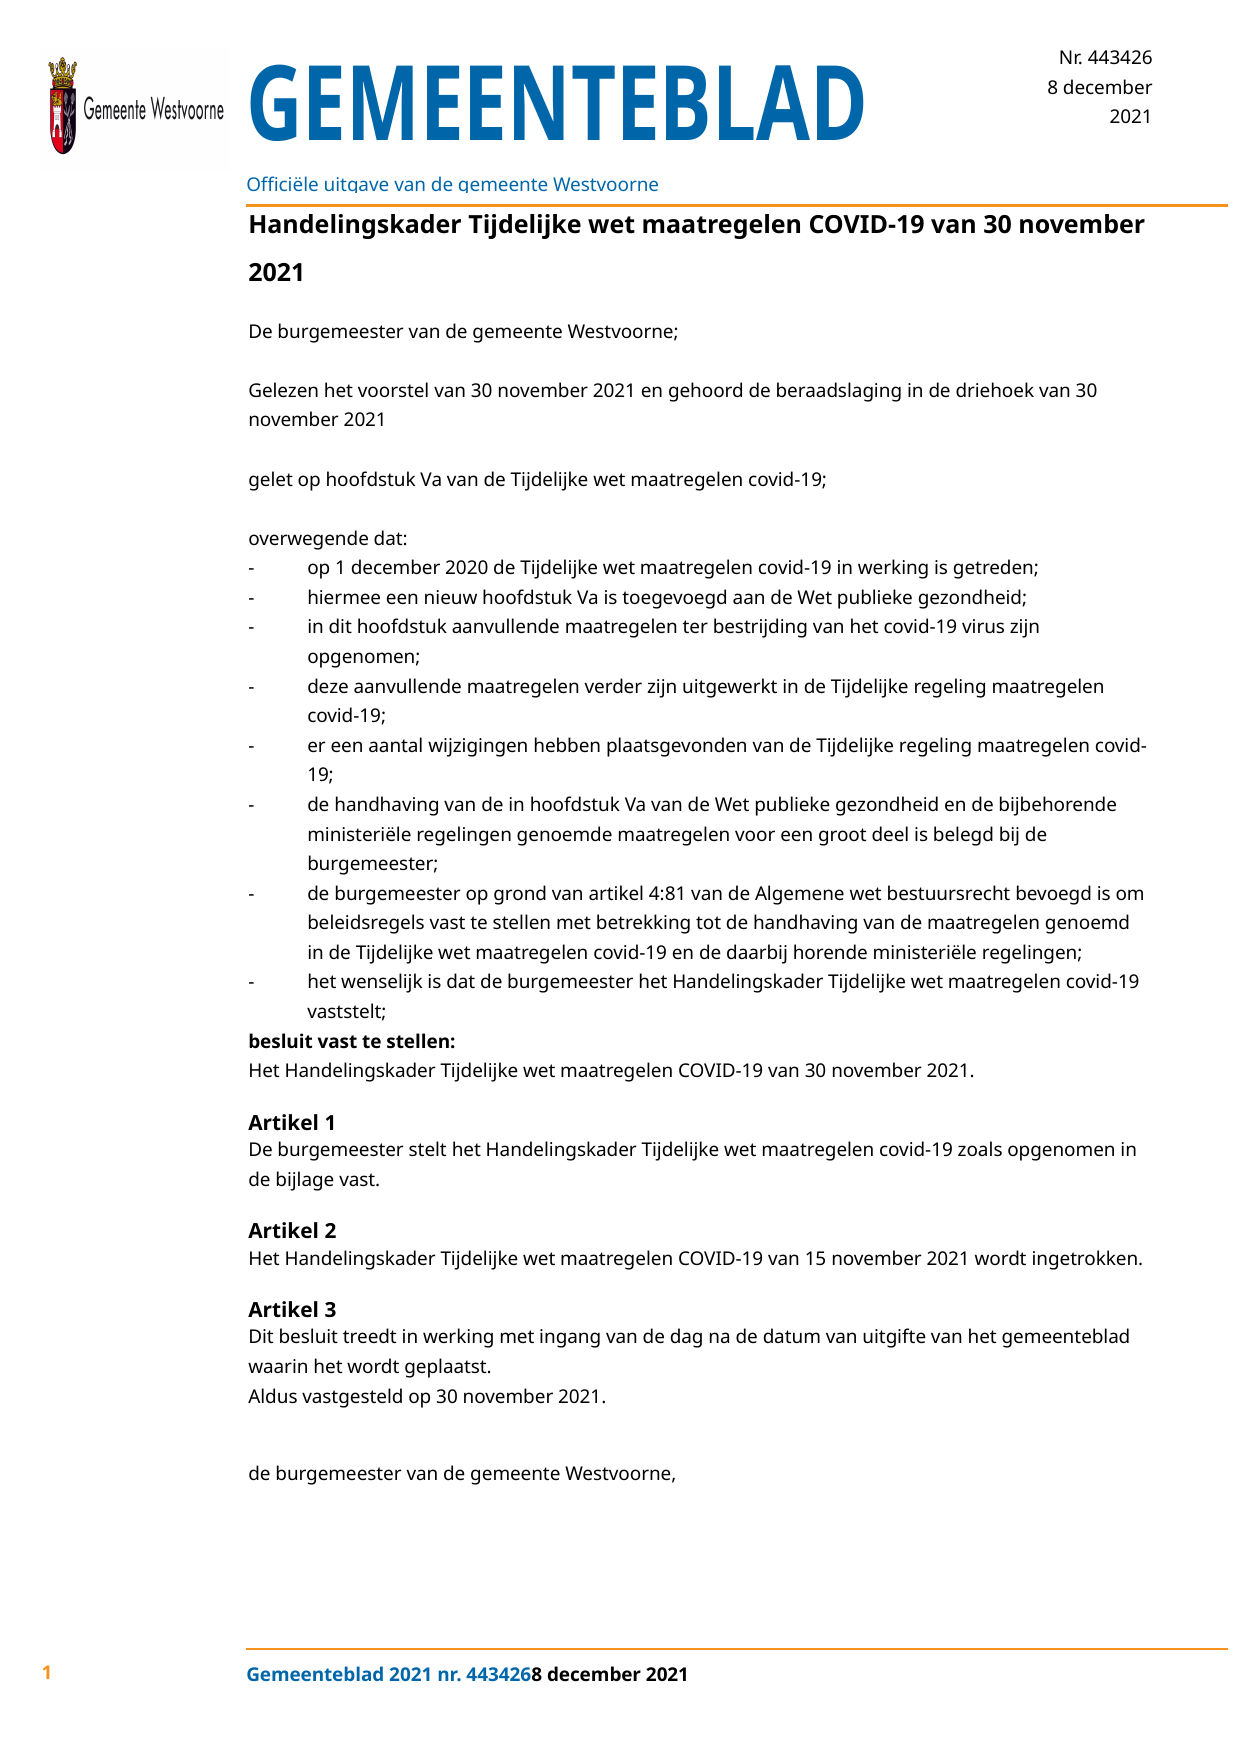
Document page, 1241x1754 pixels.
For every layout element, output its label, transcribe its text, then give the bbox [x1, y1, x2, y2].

text Artikel 3 [248, 1295, 1152, 1324]
list deze aanvullende maatregelen verder zijn uitgewerkt in de Tijdelijke regeling maatregelen covid-19; [248, 673, 1152, 728]
text besluit vast te stellen: [248, 1028, 1152, 1054]
text De burgemeester van de gemeente Westvoorne; [248, 318, 1152, 344]
text Aldus vastgesteld op 30 november 2021. [248, 1383, 1152, 1408]
text Artikel 1 [248, 1108, 1152, 1136]
text Handelingskader Tijdelijke wet maatregelen COVID-19 van 30 november 2021 [248, 207, 1152, 288]
list het wenselijk is dat de burgemeester het Handelingskader Tijdelijke wet maatregelen covid-19 vaststelt; [248, 969, 1152, 1024]
list op 1 december 2020 de Tijdelijke wet maatregelen covid-19 in werking is getreden; [248, 554, 1152, 580]
text Gelezen het voorstel van 30 november 2021 en gehoord de beraadslaging in de driehoek van 30 november 2021 [248, 377, 1152, 432]
text gelet op hoofdstuk Va van de Tijdelijke wet maatregelen covid-19; [248, 466, 1152, 492]
list de handhaving van de in hoofdstuk Va van de Wet publieke gezondheid en de bijbehorende ministeriële regelingen genoemde maatregelen voor een groot deel is belegd bij de burgemeester; [248, 791, 1152, 876]
text Dit besluit treedt in werking met ingang van de dag na de datum van uitgifte van het gemeenteblad waarin het wordt geplaatst. [248, 1324, 1152, 1379]
text de burgemeester van de gemeente Westvoorne, [248, 1460, 1152, 1486]
text Het Handelingskader Tijdelijke wet maatregelen COVID-19 van 30 november 2021. [248, 1057, 1152, 1083]
list er een aantal wijzigingen hebben plaatsgevonden van de Tijdelijke regeling maatregelen covid-19; [248, 732, 1152, 787]
text Artikel 2 [248, 1216, 1152, 1245]
text Het Handelingskader Tijdelijke wet maatregelen COVID-19 van 15 november 2021 wordt ingetrokken. [248, 1245, 1152, 1271]
list de burgemeester op grond van artikel 4:81 van de Algemene wet bestuursrecht bevoegd is om beleidsregels vast te stellen met betrekking tot de handhaving van de maatregelen genoemd in de Tijdelijke wet maatregelen covid-19 en de daarbij horende ministeriële regelingen; [248, 880, 1152, 965]
list in dit hoofdstuk aanvullende maatregelen ter bestrijding van het covid-19 virus zijn opgenomen; [248, 614, 1152, 669]
text overwegende dat: [248, 525, 1152, 551]
picture [41, 47, 231, 172]
text De burgemeester stelt het Handelingskader Tijdelijke wet maatregelen covid-19 zoals opgenomen in de bijlage vast. [248, 1136, 1152, 1192]
list hiermee een nieuw hoofdstuk Va is toegevoegd aan de Wet publieke gezondheid; [248, 584, 1152, 610]
